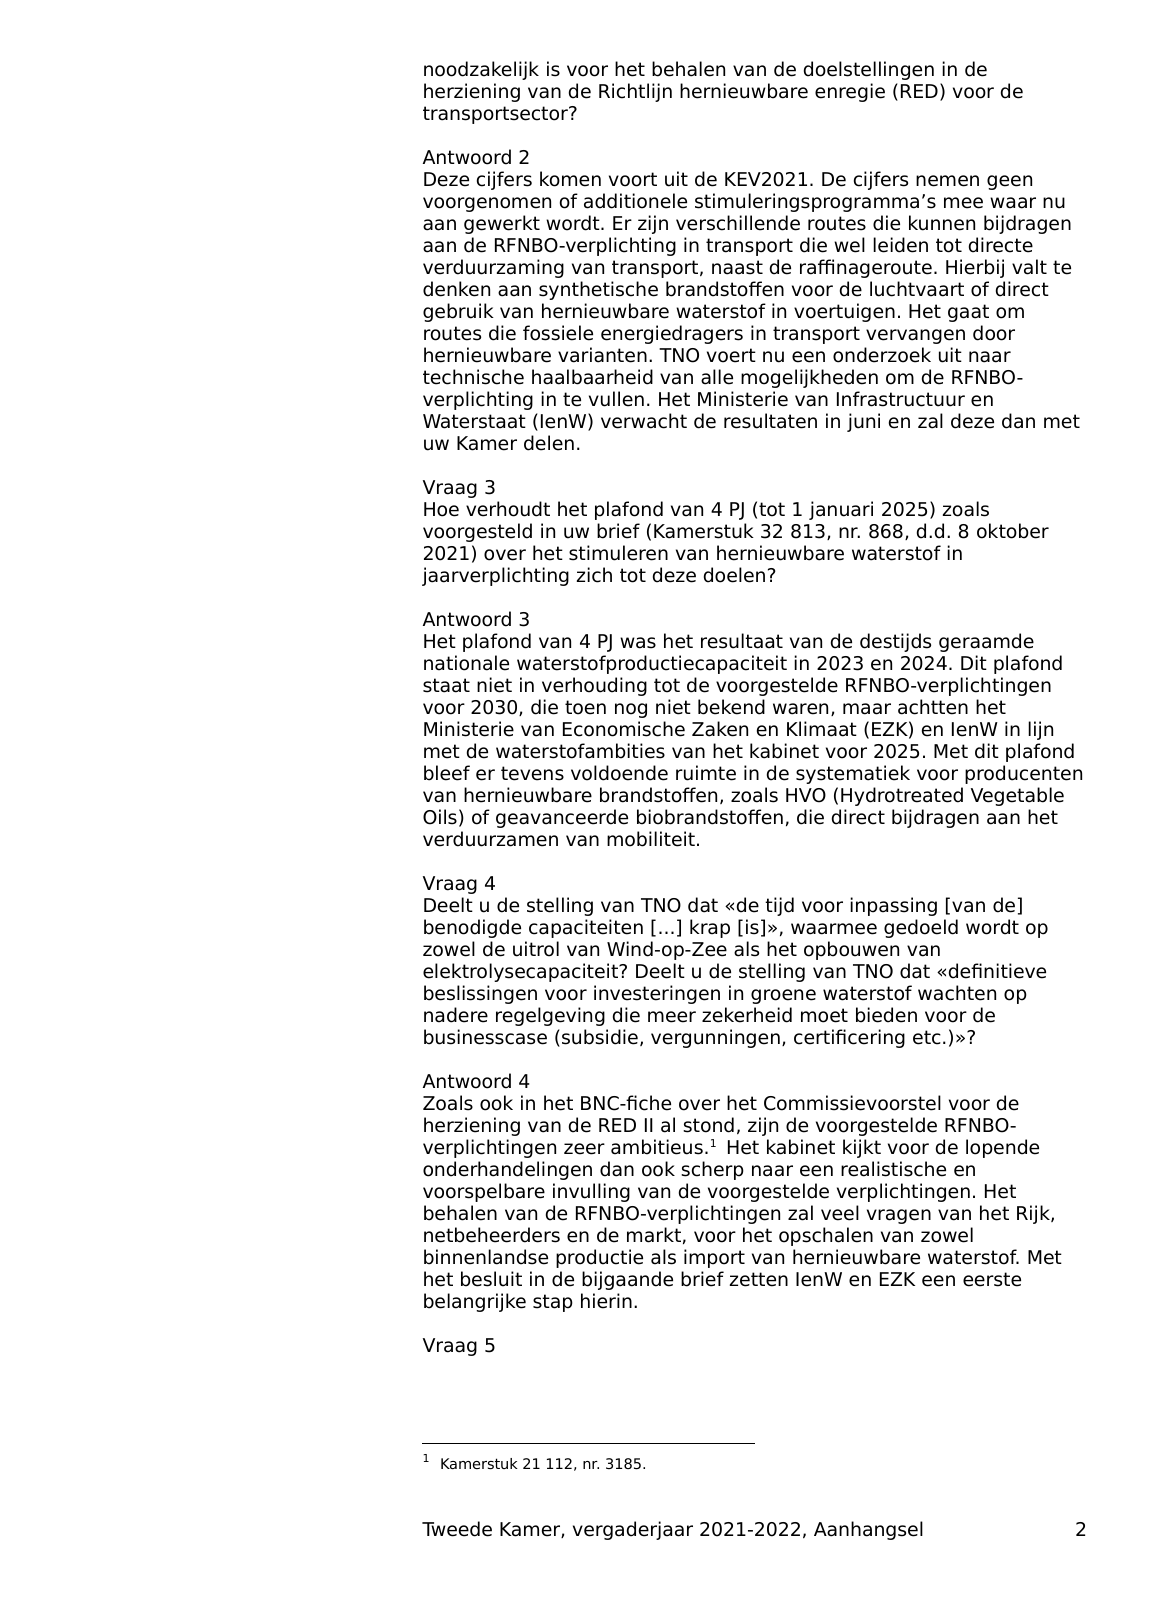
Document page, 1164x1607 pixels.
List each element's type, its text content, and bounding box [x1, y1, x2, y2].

text Hoe verhoudt het plafond van 4 PJ (tot 1 januari 2025) zoals voorgesteld in uw brief (Kamerstuk 32 813, nr. 868, d.d. 8 oktober 2021) over het stimuleren van hernieuwbare waterstof in jaarverplichting zich tot deze doelen? [422, 499, 1087, 587]
text Antwoord 2 [422, 147, 1087, 169]
text noodzakelijk is voor het behalen van de doelstellingen in de herziening van de Richtlijn hernieuwbare enregie (RED) voor de transportsector? [422, 59, 1087, 125]
text Kamerstuk 21 112, nr. 3185. [422, 1452, 1087, 1474]
text Vraag 4 [422, 873, 1087, 895]
text Vraag 5 [422, 1335, 1087, 1357]
text Antwoord 4 [422, 1071, 1087, 1093]
text Vraag 3 [422, 477, 1087, 499]
text Het plafond van 4 PJ was het resultaat van de destijds geraamde nationale waterstofproductiecapaciteit in 2023 en 2024. Dit plafond staat niet in verhouding tot de voorgestelde RFNBO-verplichtingen voor 2030, die toen nog niet bekend waren, maar achtten het Ministerie van Economische Zaken en Klimaat (EZK) en IenW in lijn met de waterstofambities van het kabinet voor 2025. Met dit plafond bleef er tevens voldoende ruimte in de systematiek voor producenten van hernieuwbare brandstoffen, zoals HVO (Hydrotreated Vegetable Oils) of geavanceerde biobrandstoffen, die direct bijdragen aan het verduurzamen van mobiliteit. [422, 631, 1087, 851]
text Zoals ook in het BNC-fiche over het Commissievoorstel voor de herziening van de RED II al stond, zijn de voorgestelde RFNBO-verplichtingen zeer ambitieus. Het kabinet kijkt voor de lopende onderhandelingen dan ook scherp naar een realistische en voorspelbare invulling van de voorgestelde verplichtingen. Het behalen van de RFNBO-verplichtingen zal veel vragen van het Rijk, netbeheerders en de markt, voor het opschalen van zowel binnenlandse productie als import van hernieuwbare waterstof. Met het besluit in de bijgaande brief zetten IenW en EZK een eerste belangrijke stap hierin. [422, 1093, 1087, 1313]
text Deelt u de stelling van TNO dat «de tijd voor inpassing [van de] benodigde capaciteiten [...] krap [is]», waarmee gedoeld wordt op zowel de uitrol van Wind-op-Zee als het opbouwen van elektrolysecapaciteit? Deelt u de stelling van TNO dat «definitieve beslissingen voor investeringen in groene waterstof wachten op nadere regelgeving die meer zekerheid moet bieden voor de businesscase (subsidie, vergunningen, certificering etc.)»? [422, 895, 1087, 1049]
text Antwoord 3 [422, 609, 1087, 631]
text Deze cijfers komen voort uit de KEV2021. De cijfers nemen geen voorgenomen of additionele stimuleringsprogramma’s mee waar nu aan gewerkt wordt. Er zijn verschillende routes die kunnen bijdragen aan de RFNBO-verplichting in transport die wel leiden tot directe verduurzaming van transport, naast de raffinageroute. Hierbij valt te denken aan synthetische brandstoffen voor de luchtvaart of direct gebruik van hernieuwbare waterstof in voertuigen. Het gaat om routes die fossiele energiedragers in transport vervangen door hernieuwbare varianten. TNO voert nu een onderzoek uit naar technische haalbaarheid van alle mogelijkheden om de RFNBO-verplichting in te vullen. Het Ministerie van Infrastructuur en Waterstaat (IenW) verwacht de resultaten in juni en zal deze dan met uw Kamer delen. [422, 169, 1087, 455]
